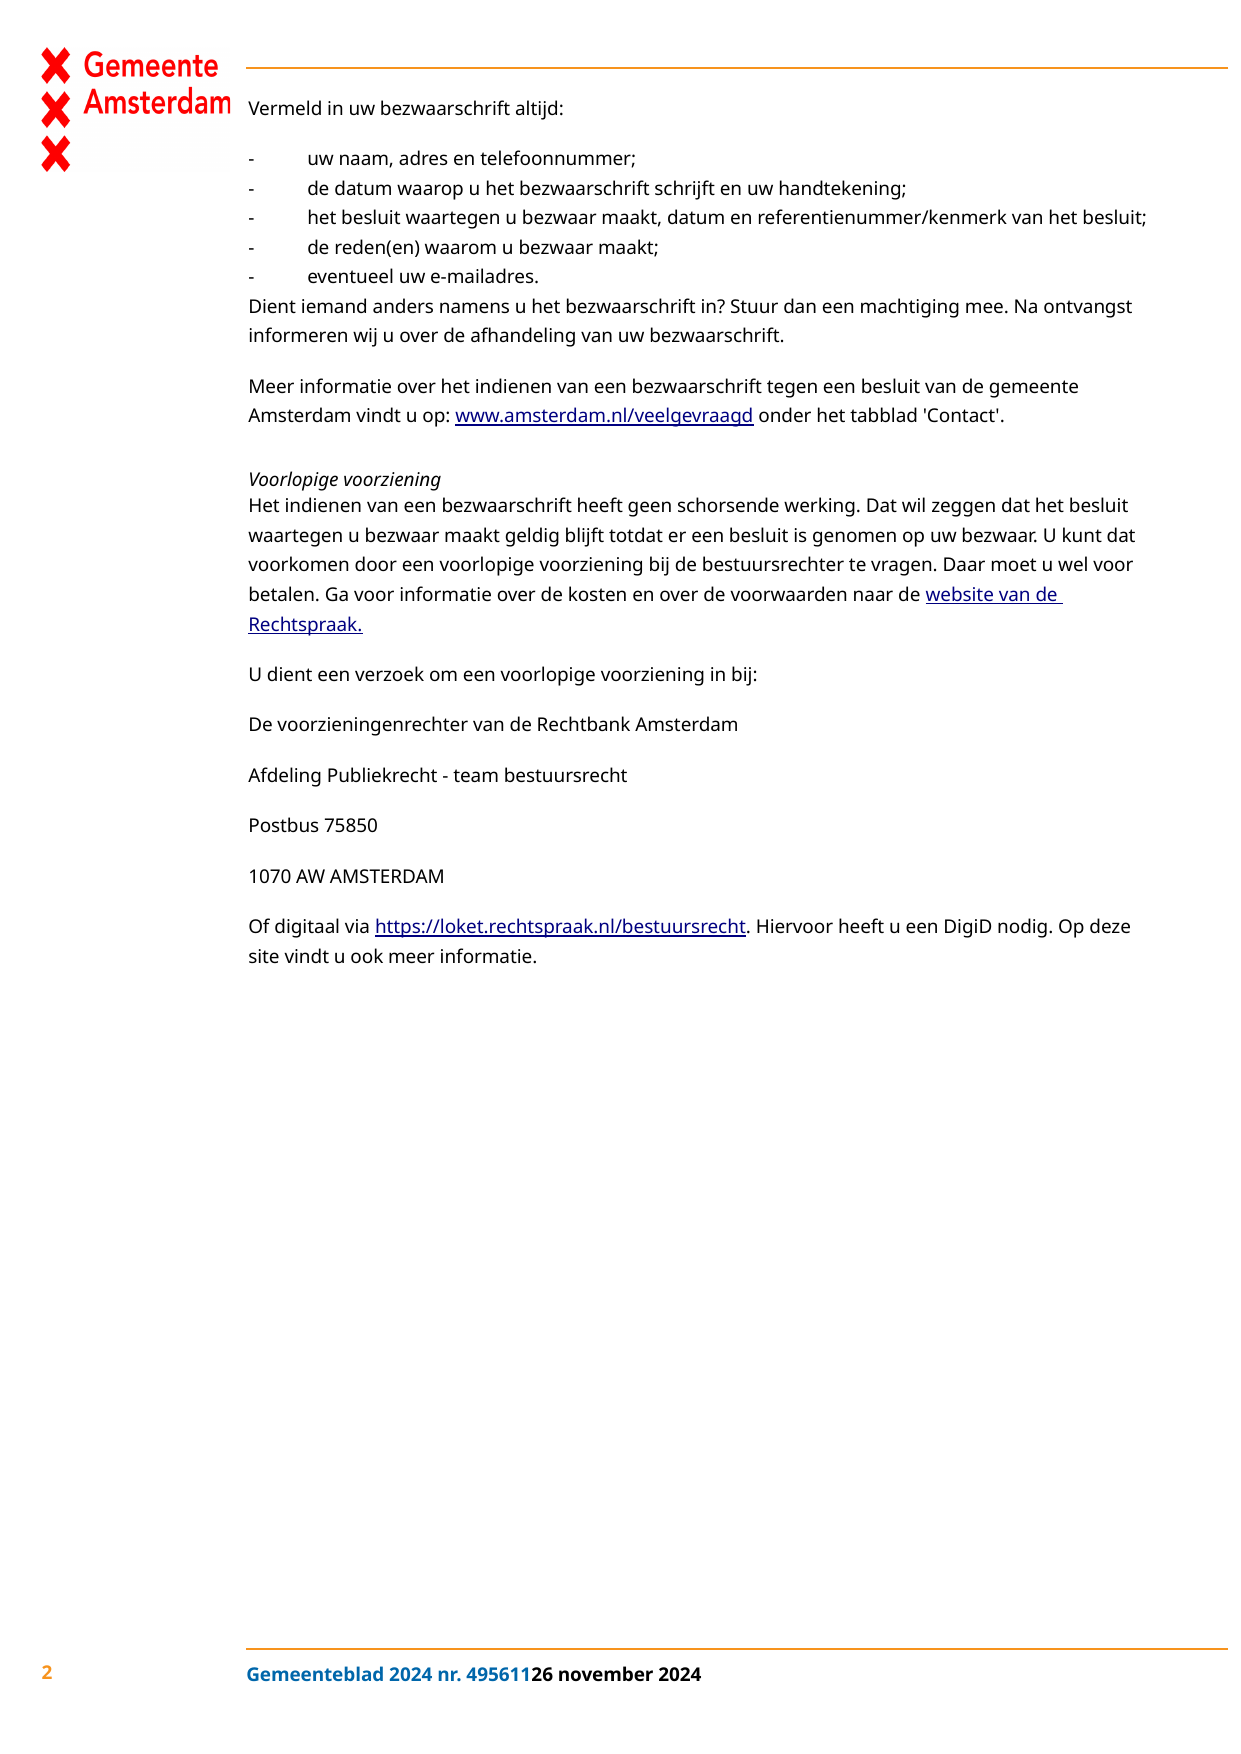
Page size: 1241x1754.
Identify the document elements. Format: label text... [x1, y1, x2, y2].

text Of digitaal via https://loket.rechtspraak.nl/bestuursrecht. Hiervoor heeft u een DigiD nodig. Op deze site vindt u ook meer informatie. [248, 913, 1152, 968]
text 1070 AW AMSTERDAM [248, 863, 1152, 888]
text Dient iemand anders namens u het bezwaarschrift in? Stuur dan een machtiging mee. Na ontvangst informeren wij u over de afhandeling van uw bezwaarschrift. [248, 293, 1152, 348]
text Voorlopige voorziening [248, 467, 1152, 492]
list eventueel uw e-mailadres. [248, 263, 1152, 289]
list de reden(en) waarom u bezwaar maakt; [248, 234, 1152, 260]
list het besluit waartegen u bezwaar maakt, datum en referentienummer/kenmerk van het besluit; [248, 204, 1152, 230]
list de datum waarop u het bezwaarschrift schrijft en uw handtekening; [248, 175, 1152, 201]
text Het indienen van een bezwaarschrift heeft geen schorsende werking. Dat wil zeggen dat het besluit waartegen u bezwaar maakt geldig blijft totdat er een besluit is genomen op uw bezwaar. U kunt dat voorkomen door een voorlopige voorziening bij de bestuursrechter te vragen. Daar moet u wel voor betalen. Ga voor informatie over de kosten en over de voorwaarden naar de website van de Rechtspraak. [248, 492, 1152, 636]
list uw naam, adres en telefoonnummer; [248, 145, 1152, 171]
text U dient een verzoek om een voorlopige voorziening in bij: [248, 661, 1152, 687]
text Afdeling Publiekrecht - team bestuursrecht [248, 762, 1152, 788]
text Vermeld in uw bezwaarschrift altijd: [248, 95, 1152, 121]
picture [41, 47, 231, 172]
text Postbus 75850 [248, 812, 1152, 838]
text Meer informatie over het indienen van een bezwaarschrift tegen een besluit van de gemeente Amsterdam vindt u op: www.amsterdam.nl/veelgevraagd onder het tabblad 'Contact'. [248, 373, 1152, 428]
text De voorzieningenrechter van de Rechtbank Amsterdam [248, 712, 1152, 737]
